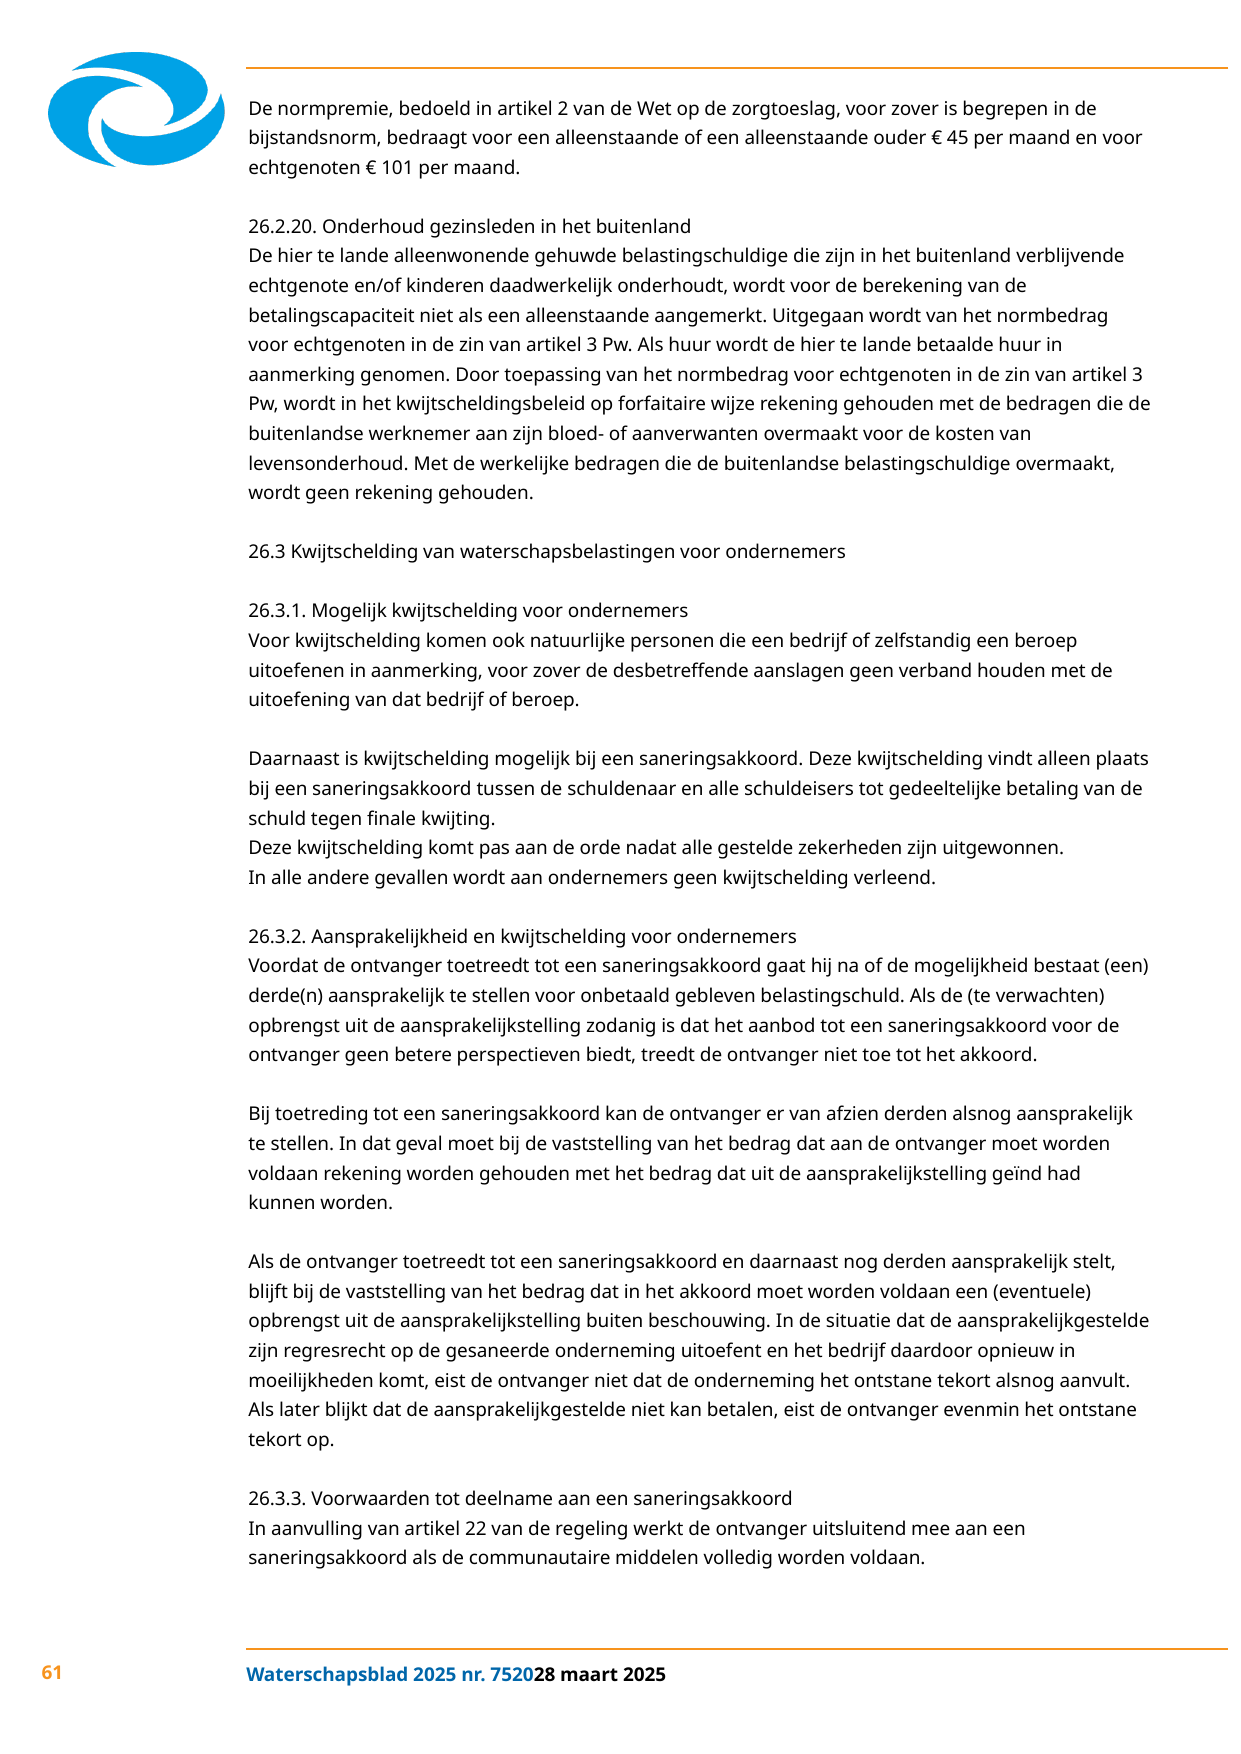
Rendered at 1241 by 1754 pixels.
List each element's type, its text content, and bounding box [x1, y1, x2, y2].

text Als de ontvanger toetreedt tot een saneringsakkoord en daarnaast nog derden aansprakelijk stelt, blijft bij de vaststelling van het bedrag dat in het akkoord moet worden voldaan een (eventuele) opbrengst uit de aansprakelijkstelling buiten beschouwing. In de situatie dat de aansprakelijkgestelde zijn regresrecht op de gesaneerde onderneming uitoefent en het bedrijf daardoor opnieuw in moeilijkheden komt, eist de ontvanger niet dat de onderneming het ontstane tekort alsnog aanvult. Als later blijkt dat de aansprakelijkgestelde niet kan betalen, eist de ontvanger evenmin het ontstane tekort op. [248, 1248, 1152, 1452]
text Deze kwijtschelding komt pas aan de orde nadat alle gestelde zekerheden zijn uitgewonnen. [248, 834, 1152, 860]
text In alle andere gevallen wordt aan ondernemers geen kwijtschelding verleend. [248, 864, 1152, 890]
text Voordat de ontvanger toetreedt tot een saneringsakkoord gaat hij na of de mogelijkheid bestaat (een) derde(n) aansprakelijk te stellen voor onbetaald gebleven belastingschuld. Als de (te verwachten) opbrengst uit de aansprakelijkstelling zodanig is dat het aanbod tot een saneringsakkoord voor de ontvanger geen betere perspectieven biedt, treedt de ontvanger niet toe tot het akkoord. [248, 953, 1152, 1067]
text Daarnaast is kwijtschelding mogelijk bij een saneringsakkoord. Deze kwijtschelding vindt alleen plaats bij een saneringsakkoord tussen de schuldenaar en alle schuldeisers tot gedeeltelijke betaling van de schuld tegen finale kwijting. [248, 746, 1152, 831]
text In aanvulling van artikel 22 van de regeling werkt de ontvanger uitsluitend mee aan een saneringsakkoord als de communautaire middelen volledig worden voldaan. [248, 1515, 1152, 1570]
text 26.2.20. Onderhoud gezinsleden in het buitenland [248, 213, 1152, 239]
text 26.3.2. Aansprakelijkheid en kwijtschelding voor ondernemers [248, 923, 1152, 949]
text 26.3.3. Voorwaarden tot deelname aan een saneringsakkoord [248, 1485, 1152, 1511]
picture [41, 47, 231, 172]
text Bij toetreding tot een saneringsakkoord kan de ontvanger er van afzien derden alsnog aansprakelijk te stellen. In dat geval moet bij de vaststelling van het bedrag dat aan de ontvanger moet worden voldaan rekening worden gehouden met het bedrag dat uit de aansprakelijkstelling geïnd had kunnen worden. [248, 1101, 1152, 1215]
text Voor kwijtschelding komen ook natuurlijke personen die een bedrijf of zelfstandig een beroep uitoefenen in aanmerking, voor zover de desbetreffende aanslagen geen verband houden met de uitoefening van dat bedrijf of beroep. [248, 627, 1152, 712]
text De hier te lande alleenwonende gehuwde belastingschuldige die zijn in het buitenland verblijvende echtgenote en/of kinderen daadwerkelijk onderhoudt, wordt voor de berekening van de betalingscapaciteit niet als een alleenstaande aangemerkt. Uitgegaan wordt van het normbedrag voor echtgenoten in de zin van artikel 3 Pw. Als huur wordt de hier te lande betaalde huur in aanmerking genomen. Door toepassing van het normbedrag voor echtgenoten in de zin van artikel 3 Pw, wordt in het kwijtscheldingsbeleid op forfaitaire wijze rekening gehouden met de bedragen die de buitenlandse werknemer aan zijn bloed- of aanverwanten overmaakt voor de kosten van levensonderhoud. Met de werkelijke bedragen die de buitenlandse belastingschuldige overmaakt, wordt geen rekening gehouden. [248, 243, 1152, 505]
text 26.3.1. Mogelijk kwijtschelding voor ondernemers [248, 598, 1152, 623]
text De normpremie, bedoeld in artikel 2 van de Wet op de zorgtoeslag, voor zover is begrepen in de bijstandsnorm, bedraagt voor een alleenstaande of een alleenstaande ouder € 45 per maand en voor echtgenoten € 101 per maand. [248, 95, 1152, 180]
text 26.3 Kwijtschelding van waterschapsbelastingen voor ondernemers [248, 538, 1152, 564]
